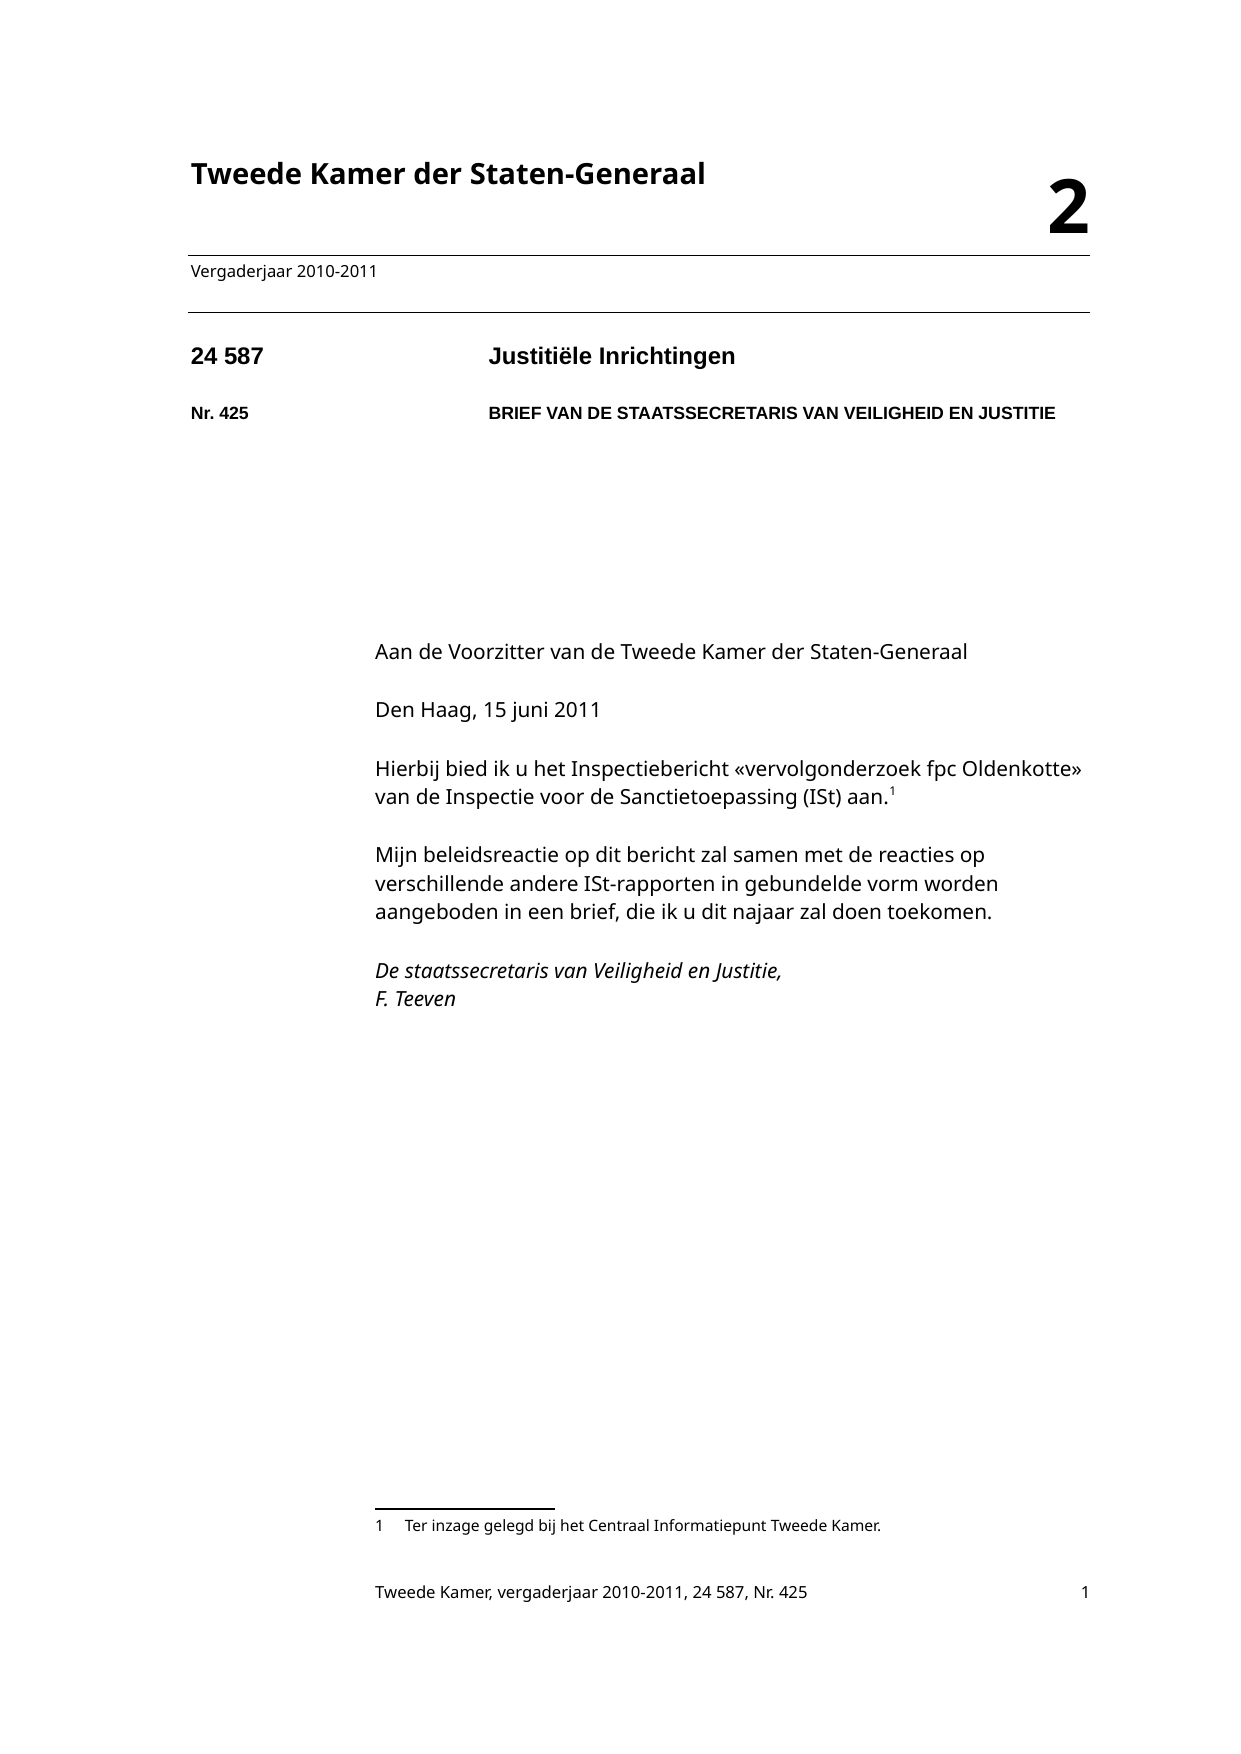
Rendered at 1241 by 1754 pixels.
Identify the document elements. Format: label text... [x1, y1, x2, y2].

table_cell [485, 256, 1090, 312]
text Hierbij bied ik u het Inspectiebericht «vervolgonderzoek fpc Oldenkotte» van de Inspectie voor de Sanctietoepassing (ISt) aan. [375, 754, 1090, 811]
text F. Teeven [375, 984, 1090, 1013]
table_cell 24 587 [188, 339, 485, 399]
table_cell [188, 313, 485, 339]
table_cell [485, 313, 1090, 339]
table_cell Nr. 425 [188, 399, 485, 518]
text De staatssecretaris van Veiligheid en Justitie, [375, 956, 1090, 984]
table_header Tweede Kamer der Staten-Generaal [188, 150, 909, 255]
text Mijn beleidsreactie op dit bericht zal samen met de reacties op verschillende andere ISt-rapporten in gebundelde vorm worden aangeboden in een brief, die ik u dit najaar zal doen toekomen. [375, 841, 1090, 926]
table_cell Justitiële Inrichtingen [485, 339, 1090, 399]
text Ter inzage gelegd bij het Centraal Informatiepunt Tweede Kamer. [375, 1508, 1090, 1536]
text Den Haag, 15 juni 2011 [375, 695, 1090, 724]
text Aan de Voorzitter van de Tweede Kamer der Staten-Generaal [375, 637, 1090, 665]
table_header 2 [910, 150, 1090, 255]
table_cell Vergaderjaar 2010-2011 [188, 256, 485, 312]
table_cell BRIEF VAN DE STAATSSECRETARIS VAN VEILIGHEID EN JUSTITIE [485, 399, 1090, 518]
